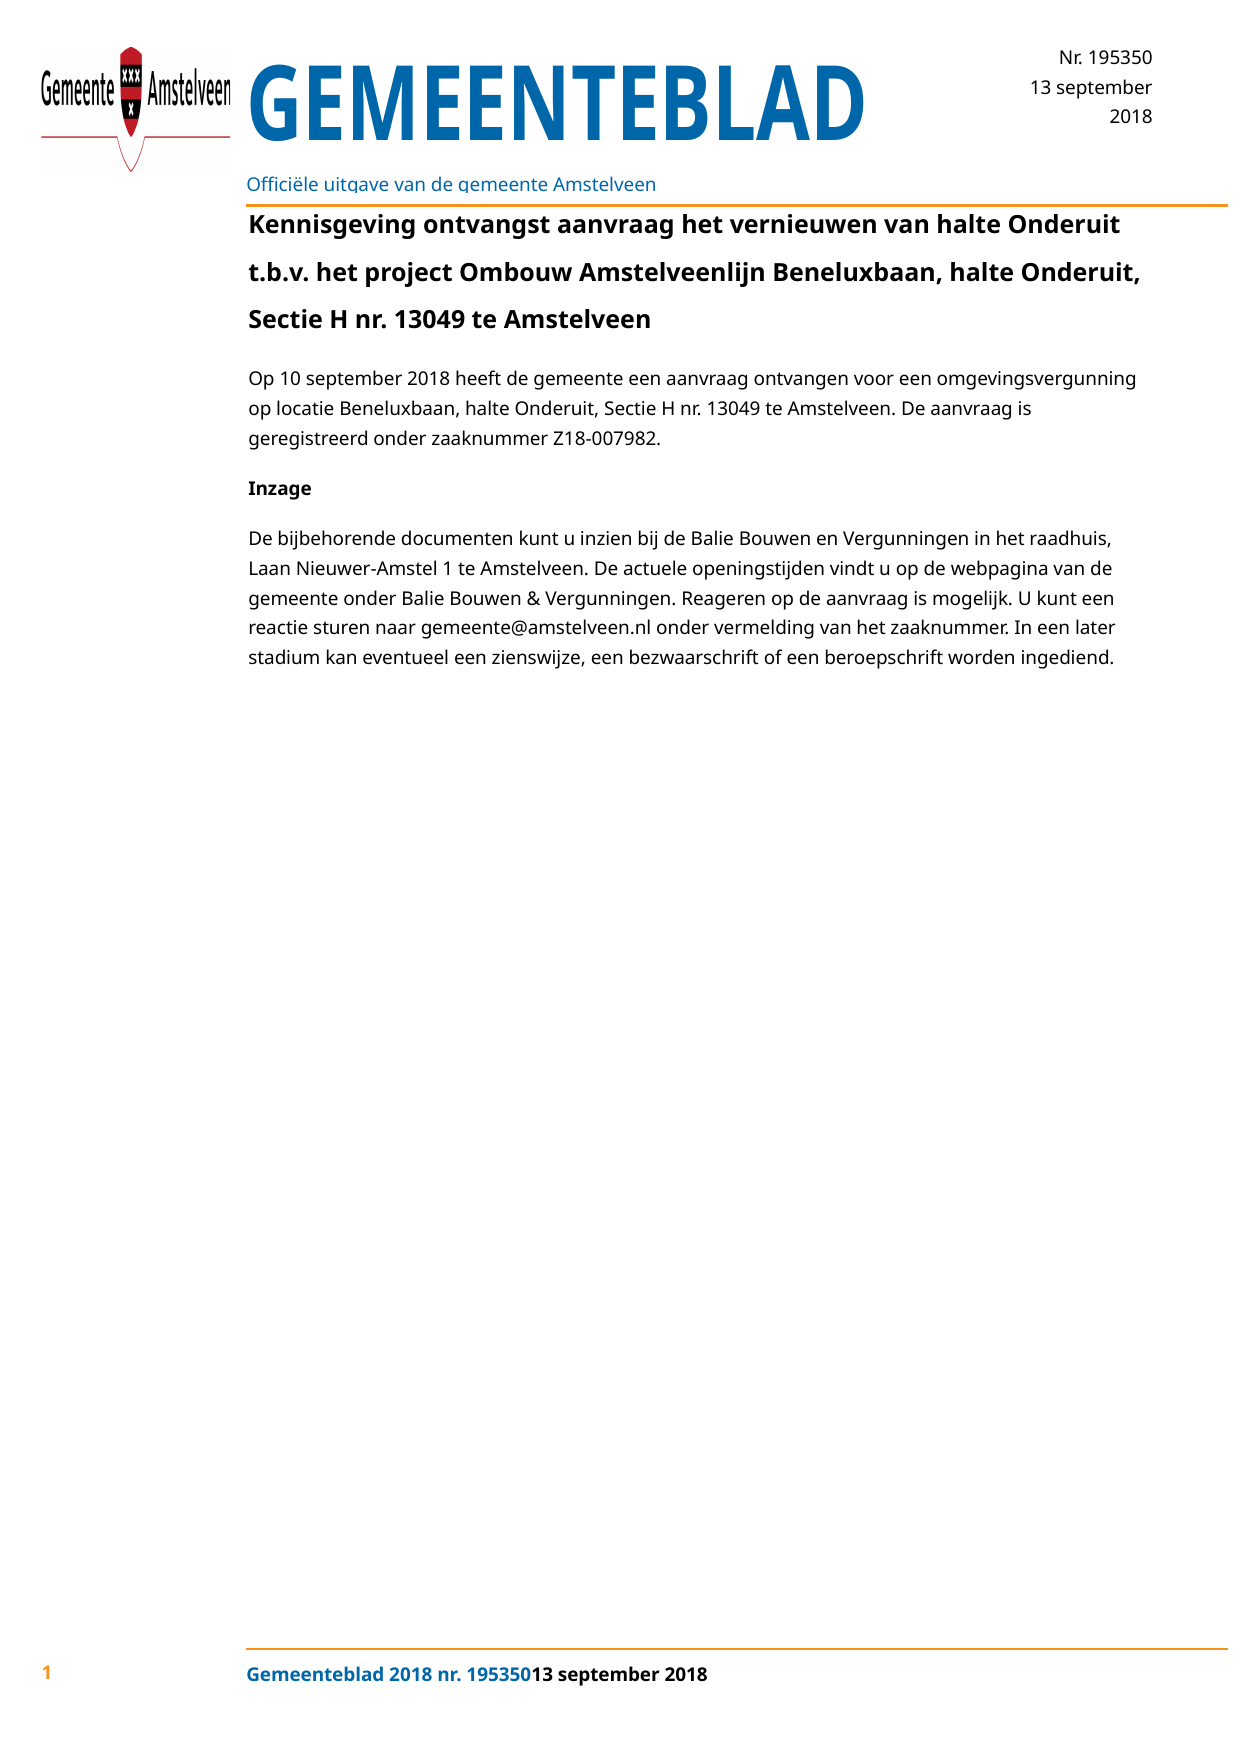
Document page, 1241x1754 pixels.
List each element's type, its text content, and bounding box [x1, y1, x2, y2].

text De bijbehorende documenten kunt u inzien bij de Balie Bouwen en Vergunningen in het raadhuis, Laan Nieuwer-Amstel 1 te Amstelveen. De actuele openingstijden vindt u op de webpagina van de gemeente onder Balie Bouwen & Vergunningen. Reageren op de aanvraag is mogelijk. U kunt een reactie sturen naar gemeente@amstelveen.nl onder vermelding van het zaaknummer. In een later stadium kan eventueel een zienswijze, een bezwaarschrift of een beroepschrift worden ingediend. [248, 526, 1152, 669]
text Inzage [248, 475, 1152, 501]
text Op 10 september 2018 heeft de gemeente een aanvraag ontvangen voor een omgevingsvergunning op locatie Beneluxbaan, halte Onderuit, Sectie H nr. 13049 te Amstelveen. De aanvraag is geregistreerd onder zaaknummer Z18-007982. [248, 366, 1152, 450]
picture [41, 47, 231, 172]
text Kennisgeving ontvangst aanvraag het vernieuwen van halte Onderuit t.b.v. het project Ombouw Amstelveenlijn Beneluxbaan, halte Onderuit, Sectie H nr. 13049 te Amstelveen [248, 207, 1152, 336]
